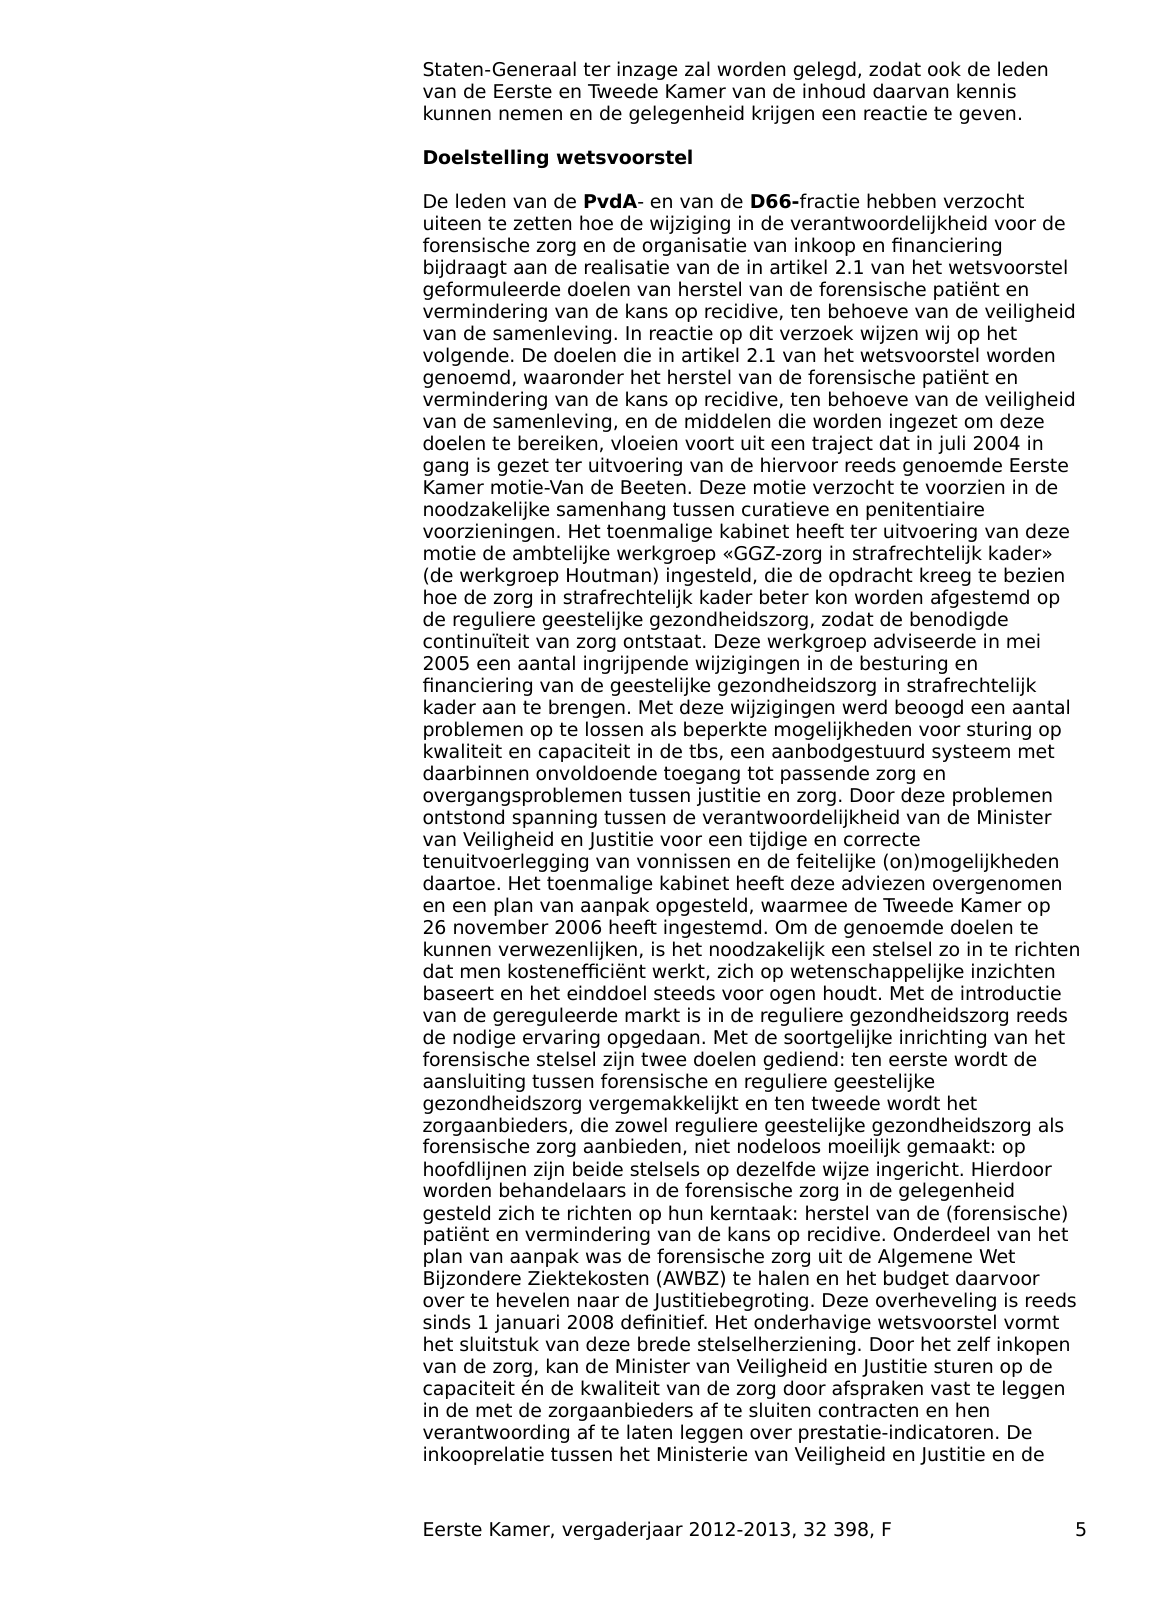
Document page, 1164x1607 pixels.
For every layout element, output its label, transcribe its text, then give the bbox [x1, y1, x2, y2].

text De leden van de PvdA- en van de D66-fractie hebben verzocht uiteen te zetten hoe de wijziging in de verantwoordelijkheid voor de forensische zorg en de organisatie van inkoop en financiering bijdraagt aan de realisatie van de in artikel 2.1 van het wetsvoorstel geformuleerde doelen van herstel van de forensische patiënt en vermindering van de kans op recidive, ten behoeve van de veiligheid van de samenleving. In reactie op dit verzoek wijzen wij op het volgende. De doelen die in artikel 2.1 van het wetsvoorstel worden genoemd, waaronder het herstel van de forensische patiënt en vermindering van de kans op recidive, ten behoeve van de veiligheid van de samenleving, en de middelen die worden ingezet om deze doelen te bereiken, vloeien voort uit een traject dat in juli 2004 in gang is gezet ter uitvoering van de hiervoor reeds genoemde Eerste Kamer motie-Van de Beeten. Deze motie verzocht te voorzien in de noodzakelijke samenhang tussen curatieve en penitentiaire voorzieningen. Het toenmalige kabinet heeft ter uitvoering van deze motie de ambtelijke werkgroep «GGZ-zorg in strafrechtelijk kader» (de werkgroep Houtman) ingesteld, die de opdracht kreeg te bezien hoe de zorg in strafrechtelijk kader beter kon worden afgestemd op de reguliere geestelijke gezondheidszorg, zodat de benodigde continuïteit van zorg ontstaat. Deze werkgroep adviseerde in mei 2005 een aantal ingrijpende wijzigingen in de besturing en financiering van de geestelijke gezondheidszorg in strafrechtelijk kader aan te brengen. Met deze wijzigingen werd beoogd een aantal problemen op te lossen als beperkte mogelijkheden voor sturing op kwaliteit en capaciteit in de tbs, een aanbodgestuurd systeem met daarbinnen onvoldoende toegang tot passende zorg en overgangsproblemen tussen justitie en zorg. Door deze problemen ontstond spanning tussen de verantwoordelijkheid van de Minister van Veiligheid en Justitie voor een tijdige en correcte tenuitvoerlegging van vonnissen en de feitelijke (on)mogelijkheden daartoe. Het toenmalige kabinet heeft deze adviezen overgenomen en een plan van aanpak opgesteld, waarmee de Tweede Kamer op 26 november 2006 heeft ingestemd. Om de genoemde doelen te kunnen verwezenlijken, is het noodzakelijk een stelsel zo in te richten dat men kostenefficiënt werkt, zich op wetenschappelijke inzichten baseert en het einddoel steeds voor ogen houdt. Met de introductie van de gereguleerde markt is in de reguliere gezondheidszorg reeds de nodige ervaring opgedaan. Met de soortgelijke inrichting van het forensische stelsel zijn twee doelen gediend: ten eerste wordt de aansluiting tussen forensische en reguliere geestelijke gezondheidszorg vergemakkelijkt en ten tweede wordt het zorgaanbieders, die zowel reguliere geestelijke gezondheidszorg als forensische zorg aanbieden, niet nodeloos moeilijk gemaakt: op hoofdlijnen zijn beide stelsels op dezelfde wijze ingericht. Hierdoor worden behandelaars in de forensische zorg in de gelegenheid gesteld zich te richten op hun kerntaak: herstel van de (forensische) patiënt en vermindering van de kans op recidive. Onderdeel van het plan van aanpak was de forensische zorg uit de Algemene Wet Bijzondere Ziektekosten (AWBZ) te halen en het budget daarvoor over te hevelen naar de Justitiebegroting. Deze overheveling is reeds sinds 1 januari 2008 definitief. Het onderhavige wetsvoorstel vormt het sluitstuk van deze brede stelselherziening. Door het zelf inkopen van de zorg, kan de Minister van Veiligheid en Justitie sturen op de capaciteit én de kwaliteit van de zorg door afspraken vast te leggen in de met de zorgaanbieders af te sluiten contracten en hen verantwoording af te laten leggen over prestatie-indicatoren. De inkooprelatie tussen het Ministerie van Veiligheid en Justitie en de [422, 191, 1087, 1466]
subtitle Doelstelling wetsvoorstel [422, 147, 1087, 169]
text Staten-Generaal ter inzage zal worden gelegd, zodat ook de leden van de Eerste en Tweede Kamer van de inhoud daarvan kennis kunnen nemen en de gelegenheid krijgen een reactie te geven. [422, 59, 1087, 125]
